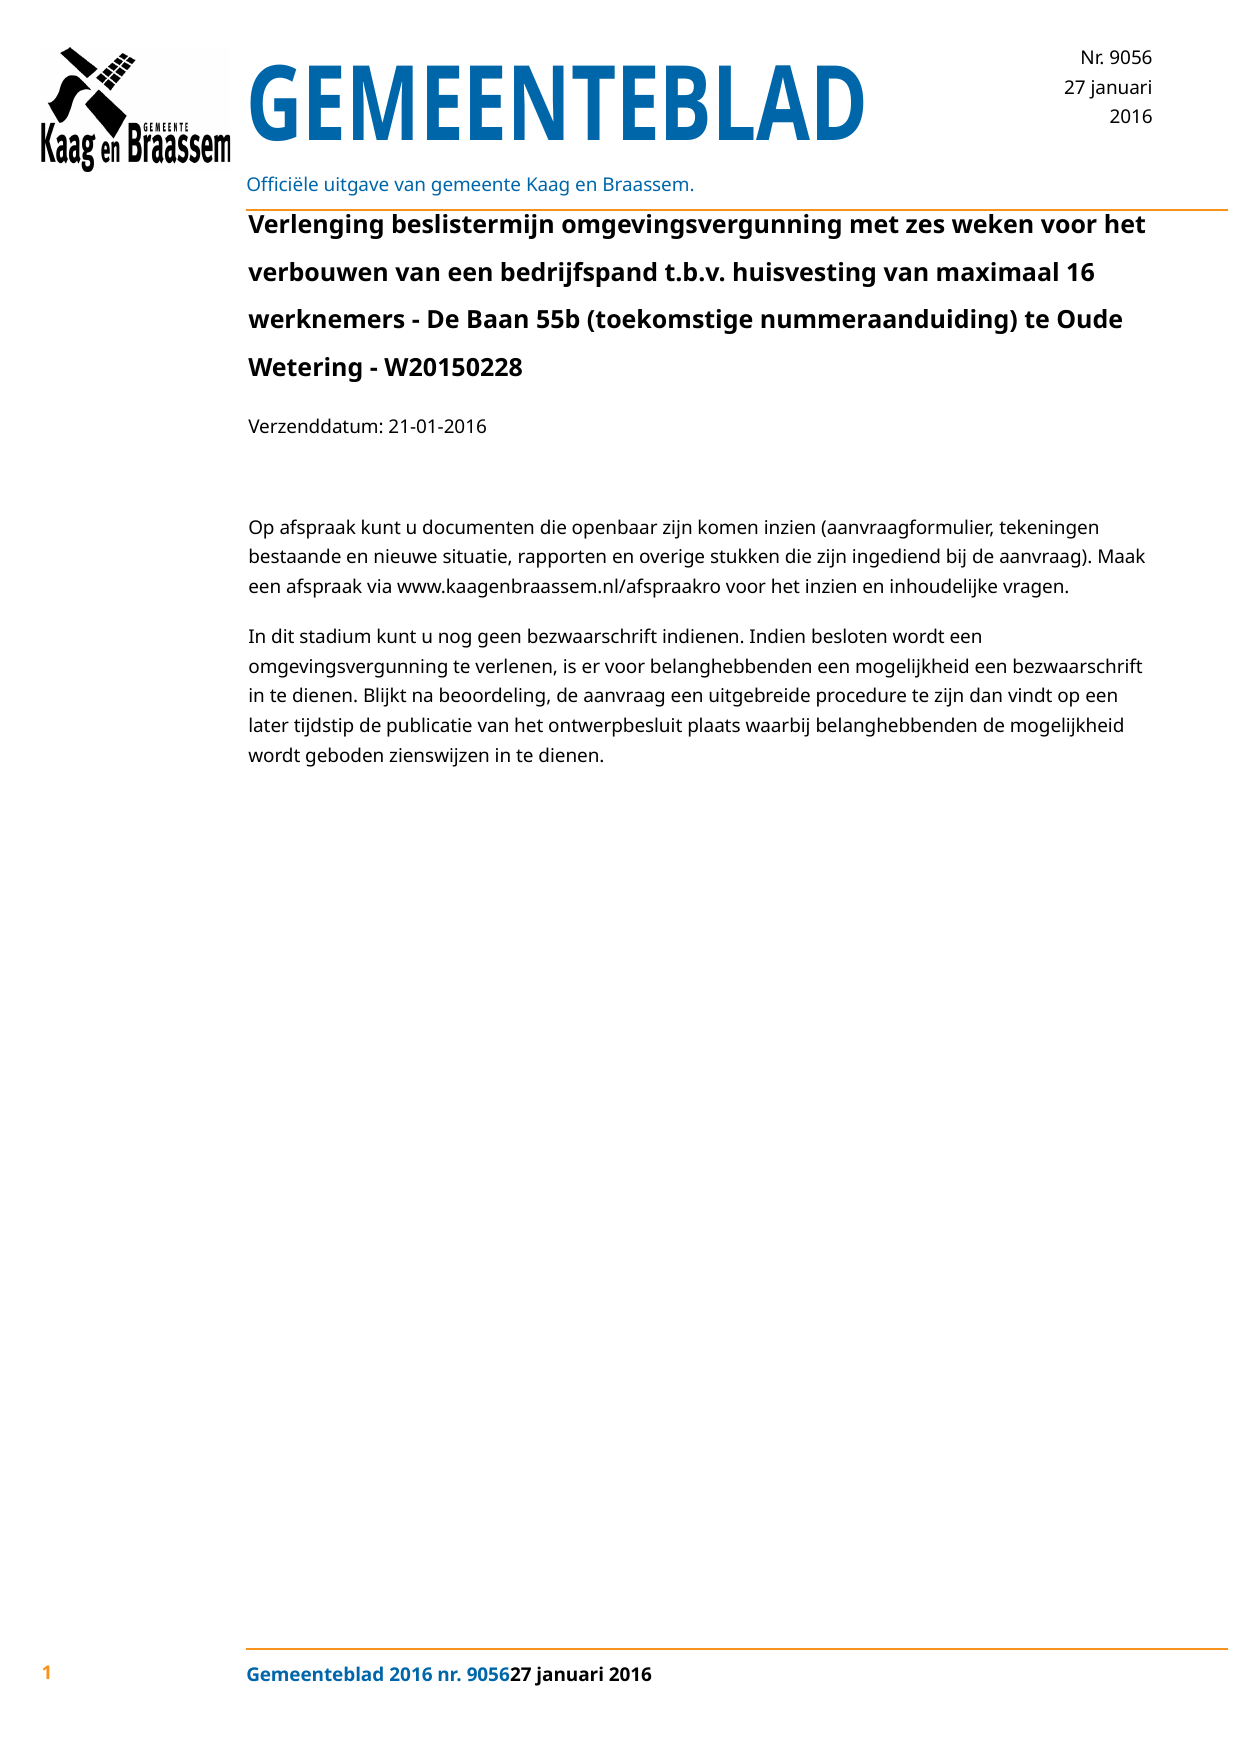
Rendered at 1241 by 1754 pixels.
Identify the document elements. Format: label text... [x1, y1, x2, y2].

text Op afspraak kunt u documenten die openbaar zijn komen inzien (aanvraagformulier, tekeningen bestaande en nieuwe situatie, rapporten en overige stukken die zijn ingediend bij de aanvraag). Maak een afspraak via www.kaagenbraassem.nl/afspraakro voor het inzien en inhoudelijke vragen. [248, 514, 1152, 599]
text Verlenging beslistermijn omgevingsvergunning met zes weken voor het verbouwen van een bedrijfspand t.b.v. huisvesting van maximaal 16 werknemers - De Baan 55b (toekomstige nummeraanduiding) te Oude Wetering - W20150228 [248, 211, 1152, 384]
text Verzenddatum: 21-01-2016 [248, 413, 1152, 439]
text In dit stadium kunt u nog geen bezwaarschrift indienen. Indien besloten wordt een omgevingsvergunning te verlenen, is er voor belanghebbenden een mogelijkheid een bezwaarschrift in te dienen. Blijkt na beoordeling, de aanvraag een uitgebreide procedure te zijn dan vindt op een later tijdstip de publicatie van het ontwerpbesluit plaats waarbij belanghebbenden de mogelijkheid wordt geboden zienswijzen in te dienen. [248, 623, 1152, 768]
picture [41, 47, 231, 172]
